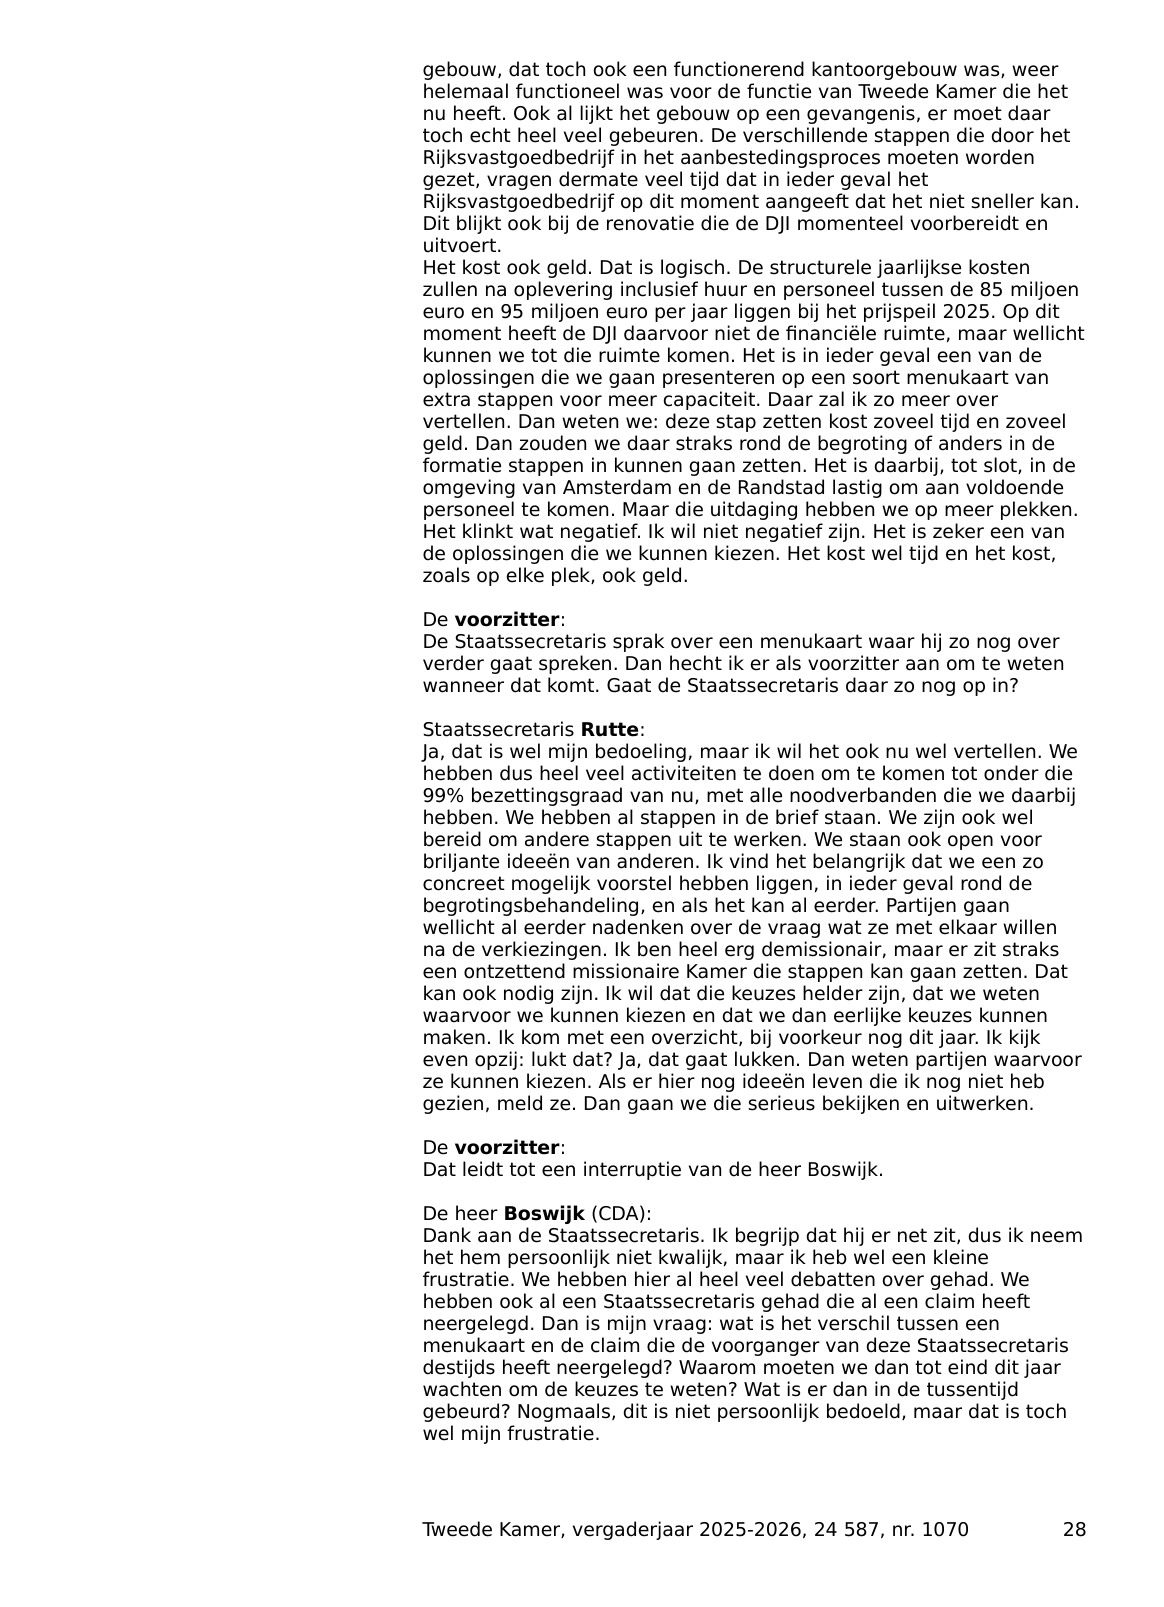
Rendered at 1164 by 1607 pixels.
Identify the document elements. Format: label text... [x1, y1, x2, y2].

text De voorzitter: [422, 1137, 1087, 1159]
text De voorzitter: [422, 609, 1087, 631]
text Dat leidt tot een interruptie van de heer Boswijk. [422, 1159, 1087, 1181]
text Ja, dat is wel mijn bedoeling, maar ik wil het ook nu wel vertellen. We hebben dus heel veel activiteiten te doen om te komen tot onder die 99% bezettingsgraad van nu, met alle noodverbanden die we daarbij hebben. We hebben al stappen in de brief staan. We zijn ook wel bereid om andere stappen uit te werken. We staan ook open voor briljante ideeën van anderen. Ik vind het belangrijk dat we een zo concreet mogelijk voorstel hebben liggen, in ieder geval rond de begrotingsbehandeling, en als het kan al eerder. Partijen gaan wellicht al eerder nadenken over de vraag wat ze met elkaar willen na de verkiezingen. Ik ben heel erg demissionair, maar er zit straks een ontzettend missionaire Kamer die stappen kan gaan zetten. Dat kan ook nodig zijn. Ik wil dat die keuzes helder zijn, dat we weten waarvoor we kunnen kiezen en dat we dan eerlijke keuzes kunnen maken. Ik kom met een overzicht, bij voorkeur nog dit jaar. Ik kijk even opzij: lukt dat? Ja, dat gaat lukken. Dan weten partijen waarvoor ze kunnen kiezen. Als er hier nog ideeën leven die ik nog niet heb gezien, meld ze. Dan gaan we die serieus bekijken en uitwerken. [422, 741, 1087, 1114]
text Het klinkt wat negatief. Ik wil niet negatief zijn. Het is zeker een van de oplossingen die we kunnen kiezen. Het kost wel tijd en het kost, zoals op elke plek, ook geld. [422, 521, 1087, 587]
text De heer Boswijk (CDA): [422, 1203, 1087, 1225]
text Staatssecretaris Rutte: [422, 719, 1087, 741]
text Dank aan de Staatssecretaris. Ik begrijp dat hij er net zit, dus ik neem het hem persoonlijk niet kwalijk, maar ik heb wel een kleine frustratie. We hebben hier al heel veel debatten over gehad. We hebben ook al een Staatssecretaris gehad die al een claim heeft neergelegd. Dan is mijn vraag: wat is het verschil tussen een menukaart en de claim die de voorganger van deze Staatssecretaris destijds heeft neergelegd? Waarom moeten we dan tot eind dit jaar wachten om de keuzes te weten? Wat is er dan in de tussentijd gebeurd? Nogmaals, dit is niet persoonlijk bedoeld, maar dat is toch wel mijn frustratie. [422, 1225, 1087, 1444]
text De Staatssecretaris sprak over een menukaart waar hij zo nog over verder gaat spreken. Dan hecht ik er als voorzitter aan om te weten wanneer dat komt. Gaat de Staatssecretaris daar zo nog op in? [422, 631, 1087, 697]
text Het kost ook geld. Dat is logisch. De structurele jaarlijkse kosten zullen na oplevering inclusief huur en personeel tussen de 85 miljoen euro en 95 miljoen euro per jaar liggen bij het prijspeil 2025. Op dit moment heeft de DJI daarvoor niet de financiële ruimte, maar wellicht kunnen we tot die ruimte komen. Het is in ieder geval een van de oplossingen die we gaan presenteren op een soort menukaart van extra stappen voor meer capaciteit. Daar zal ik zo meer over vertellen. Dan weten we: deze stap zetten kost zoveel tijd en zoveel geld. Dan zouden we daar straks rond de begroting of anders in de formatie stappen in kunnen gaan zetten. Het is daarbij, tot slot, in de omgeving van Amsterdam en de Randstad lastig om aan voldoende personeel te komen. Maar die uitdaging hebben we op meer plekken. [422, 257, 1087, 521]
text gebouw, dat toch ook een functionerend kantoorgebouw was, weer helemaal functioneel was voor de functie van Tweede Kamer die het nu heeft. Ook al lijkt het gebouw op een gevangenis, er moet daar toch echt heel veel gebeuren. De verschillende stappen die door het Rijksvastgoedbedrijf in het aanbestedingsproces moeten worden gezet, vragen dermate veel tijd dat in ieder geval het Rijksvastgoedbedrijf op dit moment aangeeft dat het niet sneller kan. Dit blijkt ook bij de renovatie die de DJI momenteel voorbereidt en uitvoert. [422, 59, 1087, 257]
